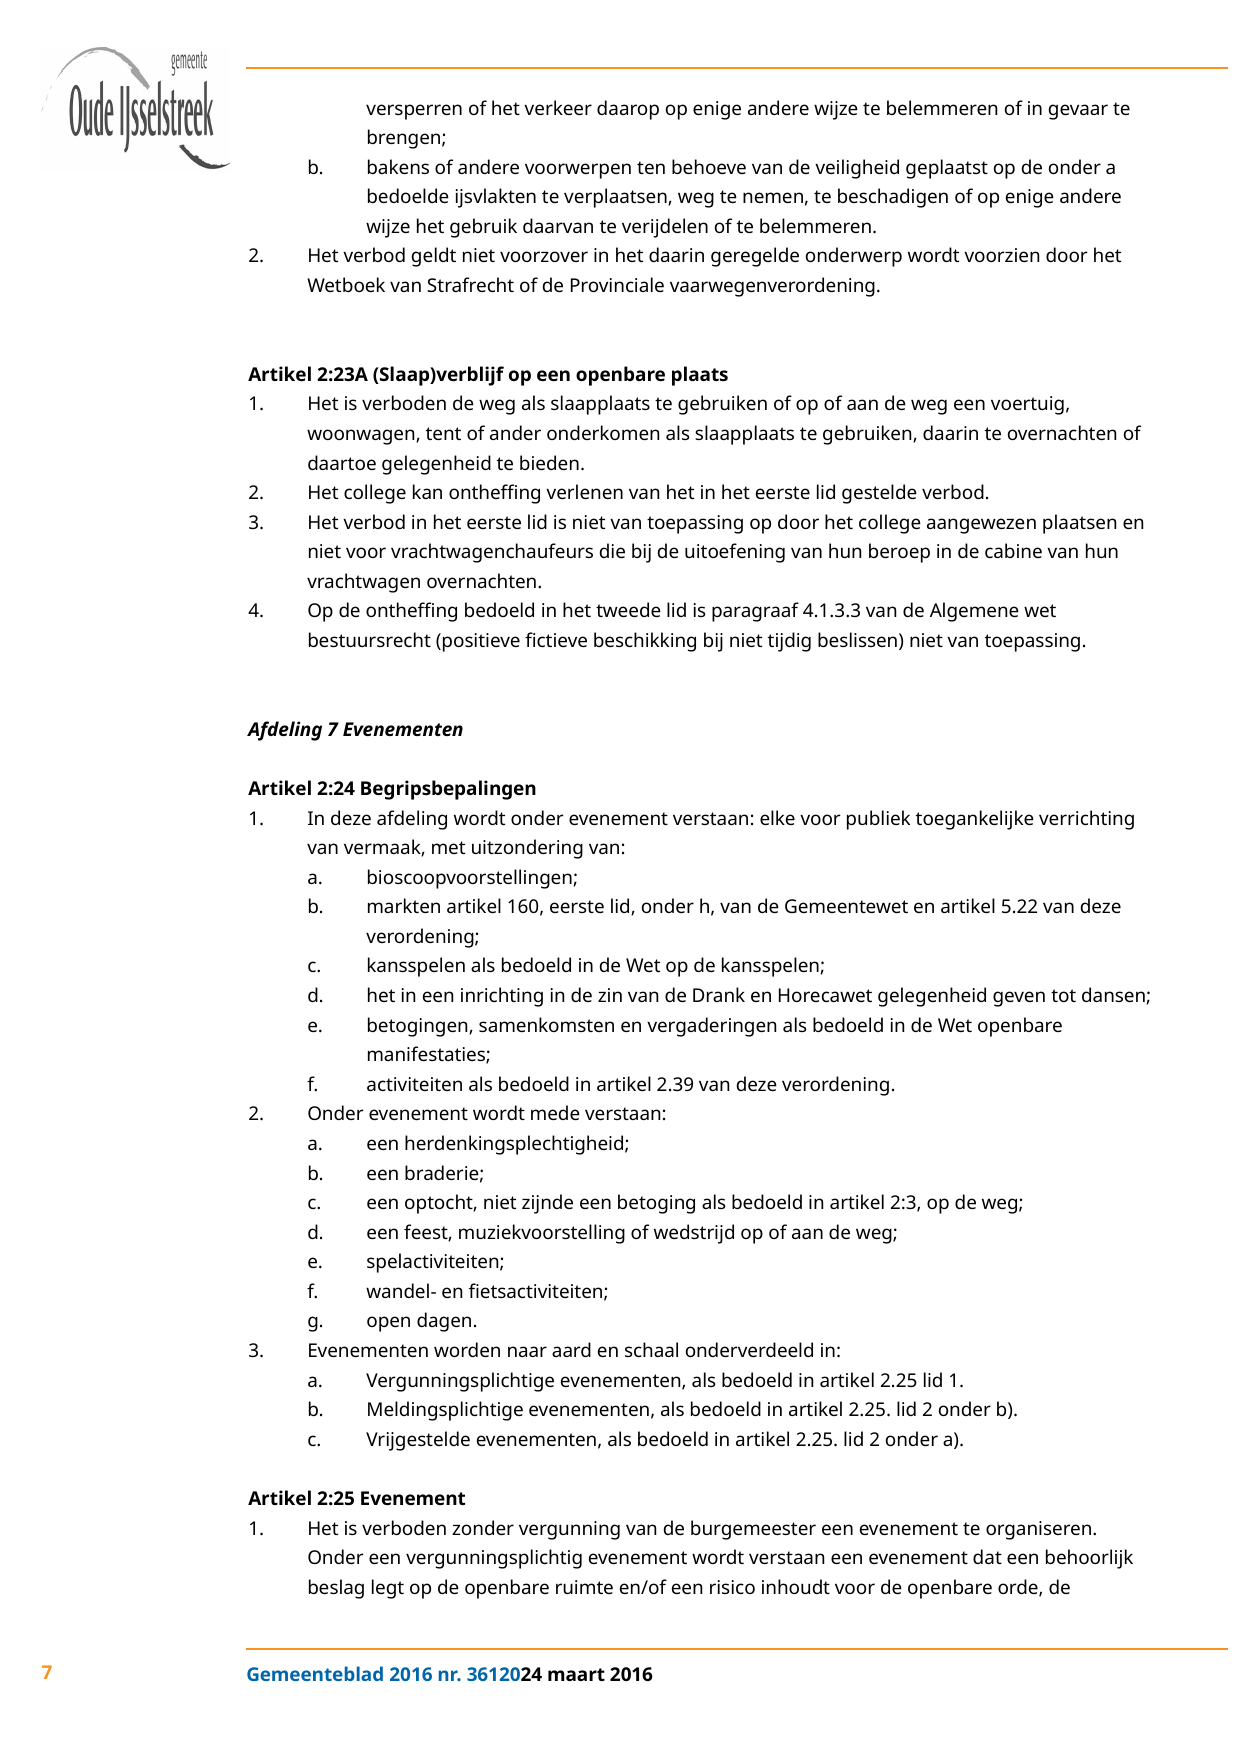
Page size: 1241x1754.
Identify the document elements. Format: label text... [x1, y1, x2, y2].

list bakens of andere voorwerpen ten behoeve van de veiligheid geplaatst op de onder a bedoelde ijsvlakten te verplaatsen, weg te nemen, te beschadigen of op enige andere wijze het gebruik daarvan te verijdelen of te belemmeren. [307, 154, 1152, 239]
list Vrijgestelde evenementen, als bedoeld in artikel 2.25. lid 2 onder a). [307, 1426, 1152, 1452]
list versperren of het verkeer daarop op enige andere wijze te belemmeren of in gevaar te brengen; [307, 95, 1152, 150]
list kansspelen als bedoeld in de Wet op de kansspelen; [307, 953, 1152, 978]
list het in een inrichting in de zin van de Drank en Horecawet gelegenheid geven tot dansen; [307, 982, 1152, 1008]
list Het is verboden de weg als slaapplaats te gebruiken of op of aan de weg een voertuig, woonwagen, tent of ander onderkomen als slaapplaats te gebruiken, daarin te overnachten of daartoe gelegenheid te bieden. [248, 391, 1152, 476]
list wandel- en fietsactiviteiten; [307, 1278, 1152, 1304]
list Het verbod in het eerste lid is niet van toepassing op door het college aangewezen plaatsen en niet voor vrachtwagenchaufeurs die bij de uitoefening van hun beroep in de cabine van hun vrachtwagen overnachten. [248, 509, 1152, 594]
list Vergunningsplichtige evenementen, als bedoeld in artikel 2.25 lid 1. [307, 1367, 1152, 1393]
list In deze afdeling wordt onder evenement verstaan: elke voor publiek toegankelijke verrichting van vermaak, met uitzondering van: [248, 805, 1152, 860]
list een herdenkingsplechtigheid; [307, 1130, 1152, 1156]
text Afdeling 7 Evenementen [248, 716, 1152, 742]
list een optocht, niet zijnde een betoging als bedoeld in artikel 2:3, op de weg; [307, 1189, 1152, 1215]
list Meldingsplichtige evenementen, als bedoeld in artikel 2.25. lid 2 onder b). [307, 1396, 1152, 1422]
text Artikel 2:24 Begripsbepalingen [248, 775, 1152, 801]
list Het college kan ontheffing verlenen van het in het eerste lid gestelde verbod. [248, 479, 1152, 505]
list open dagen. [307, 1308, 1152, 1333]
list Het verbod geldt niet voorzover in het daarin geregelde onderwerp wordt voorzien door het Wetboek van Strafrecht of de Provinciale vaarwegenverordening. [248, 243, 1152, 298]
list Onder evenement wordt mede verstaan: [248, 1101, 1152, 1126]
list een feest, muziekvoorstelling of wedstrijd op of aan de weg; [307, 1219, 1152, 1245]
list bioscoopvoorstellingen; [307, 864, 1152, 890]
list Op de ontheffing bedoeld in het tweede lid is paragraaf 4.1.3.3 van de Algemene wet bestuursrecht (positieve fictieve beschikking bij niet tijdig beslissen) niet van toepassing. [248, 598, 1152, 653]
list betogingen, samenkomsten en vergaderingen als bedoeld in de Wet openbare manifestaties; [307, 1012, 1152, 1067]
list Evenementen worden naar aard en schaal onderverdeeld in: [248, 1337, 1152, 1363]
text Artikel 2:25 Evenement [248, 1485, 1152, 1511]
list activiteiten als bedoeld in artikel 2.39 van deze verordening. [307, 1071, 1152, 1097]
picture [41, 47, 231, 172]
list een braderie; [307, 1160, 1152, 1186]
list spelactiviteiten; [307, 1248, 1152, 1274]
list markten artikel 160, eerste lid, onder h, van de Gemeentewet en artikel 5.22 van deze verordening; [307, 893, 1152, 949]
list Het is verboden zonder vergunning van de burgemeester een evenement te organiseren. Onder een vergunningsplichtig evenement wordt verstaan een evenement dat een behoorlijk beslag legt op de openbare ruimte en/of een risico inhoudt voor de openbare orde, de [248, 1515, 1152, 1600]
text Artikel 2:23A (Slaap)verblijf op een openbare plaats [248, 361, 1152, 387]
